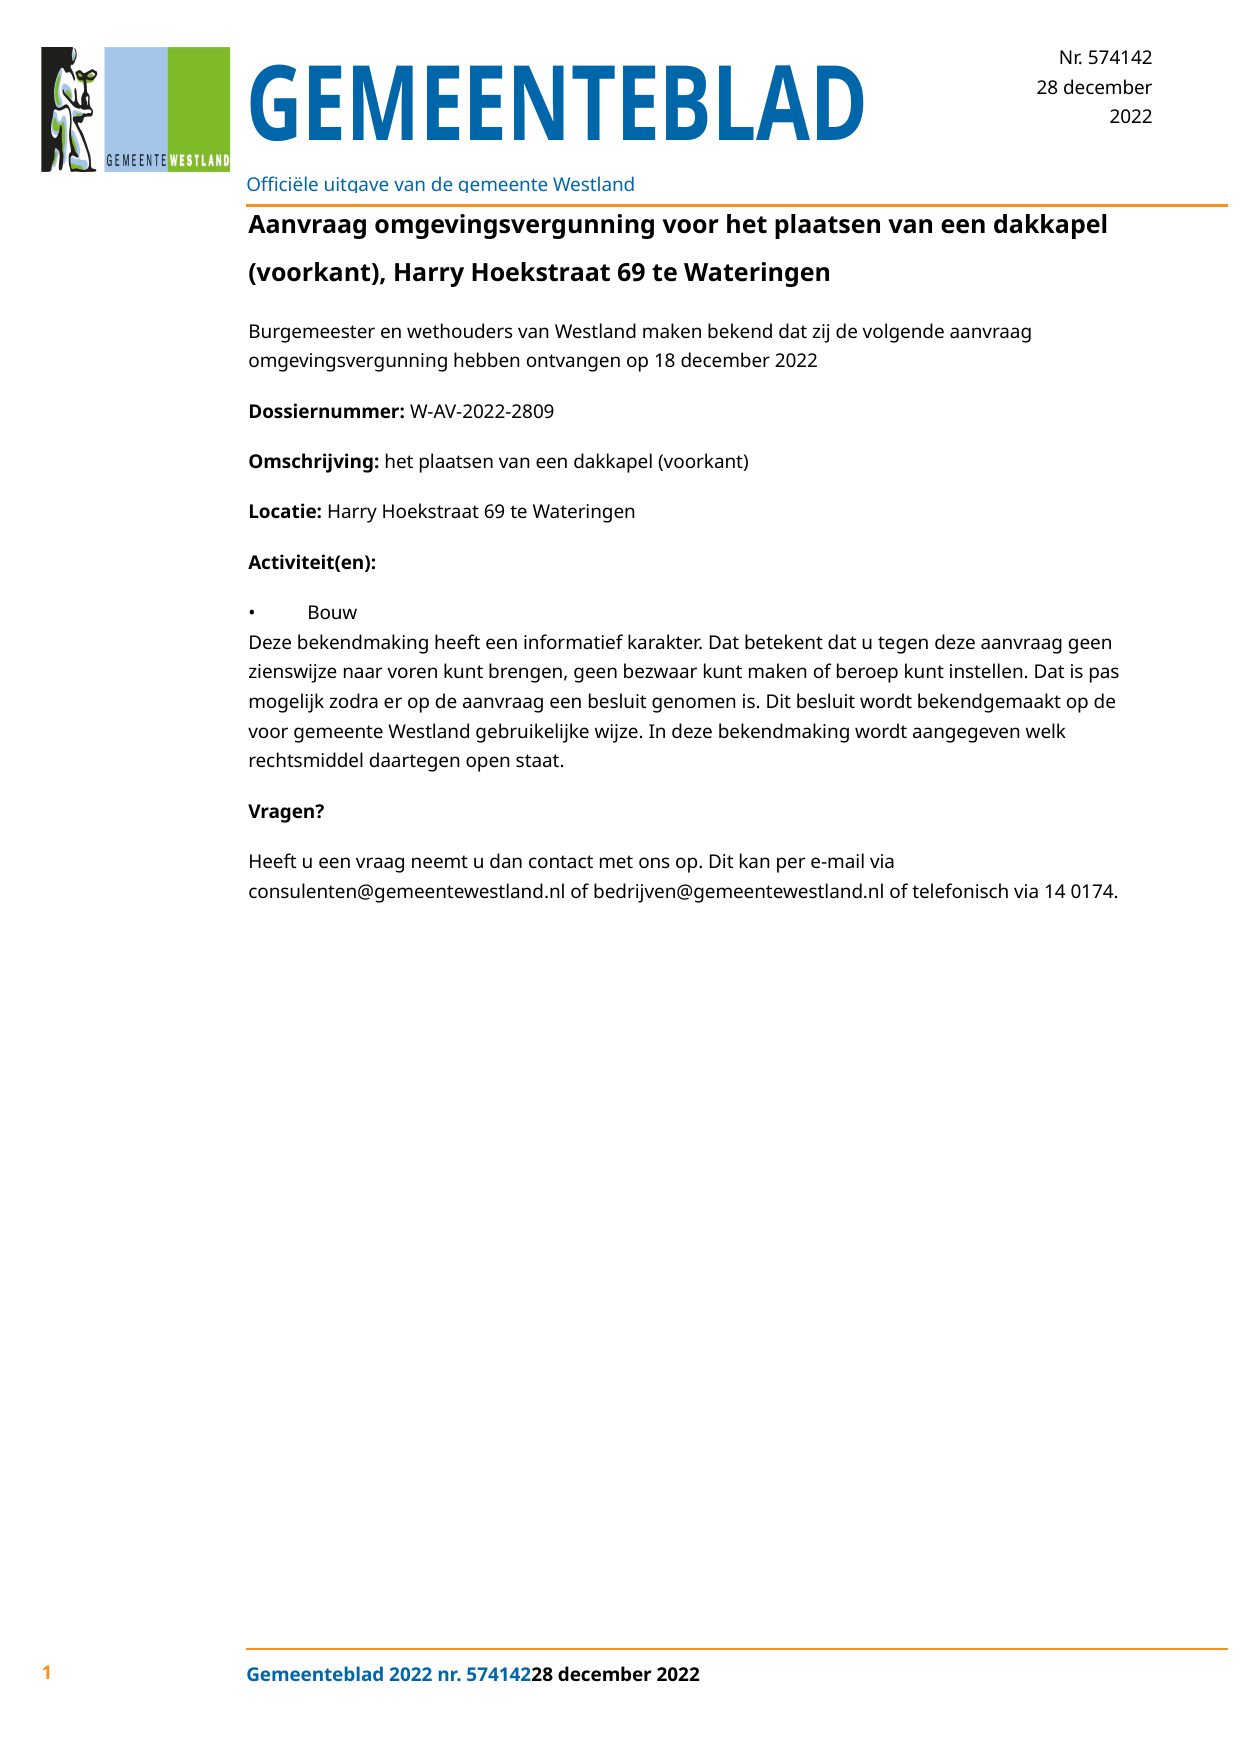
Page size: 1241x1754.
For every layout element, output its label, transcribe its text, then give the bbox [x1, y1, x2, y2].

text Deze bekendmaking heeft een informatief karakter. Dat betekent dat u tegen deze aanvraag geen zienswijze naar voren kunt brengen, geen bezwaar kunt maken of beroep kunt instellen. Dat is pas mogelijk zodra er op de aanvraag een besluit genomen is. Dit besluit wordt bekendgemaakt op de voor gemeente Westland gebruikelijke wijze. In deze bekendmaking wordt aangegeven welk rechtsmiddel daartegen open staat. [248, 629, 1152, 773]
text Aanvraag omgevingsvergunning voor het plaatsen van een dakkapel (voorkant), Harry Hoekstraat 69 te Wateringen [248, 207, 1152, 288]
text Burgemeester en wethouders van Westland maken bekend dat zij de volgende aanvraag omgevingsvergunning hebben ontvangen op 18 december 2022 [248, 318, 1152, 373]
text Dossiernummer: W-AV-2022-2809 [248, 398, 1152, 424]
text Locatie: Harry Hoekstraat 69 te Wateringen [248, 499, 1152, 524]
text Omschrijving: het plaatsen van een dakkapel (voorkant) [248, 448, 1152, 474]
text Activiteit(en): [248, 549, 1152, 575]
text Heeft u een vraag neemt u dan contact met ons op. Dit kan per e-mail via consulenten@gemeentewestland.nl of bedrijven@gemeentewestland.nl of telefonisch via 14 0174. [248, 848, 1152, 904]
list Bouw [248, 599, 1152, 625]
picture [41, 47, 231, 172]
text Vragen? [248, 798, 1152, 824]
